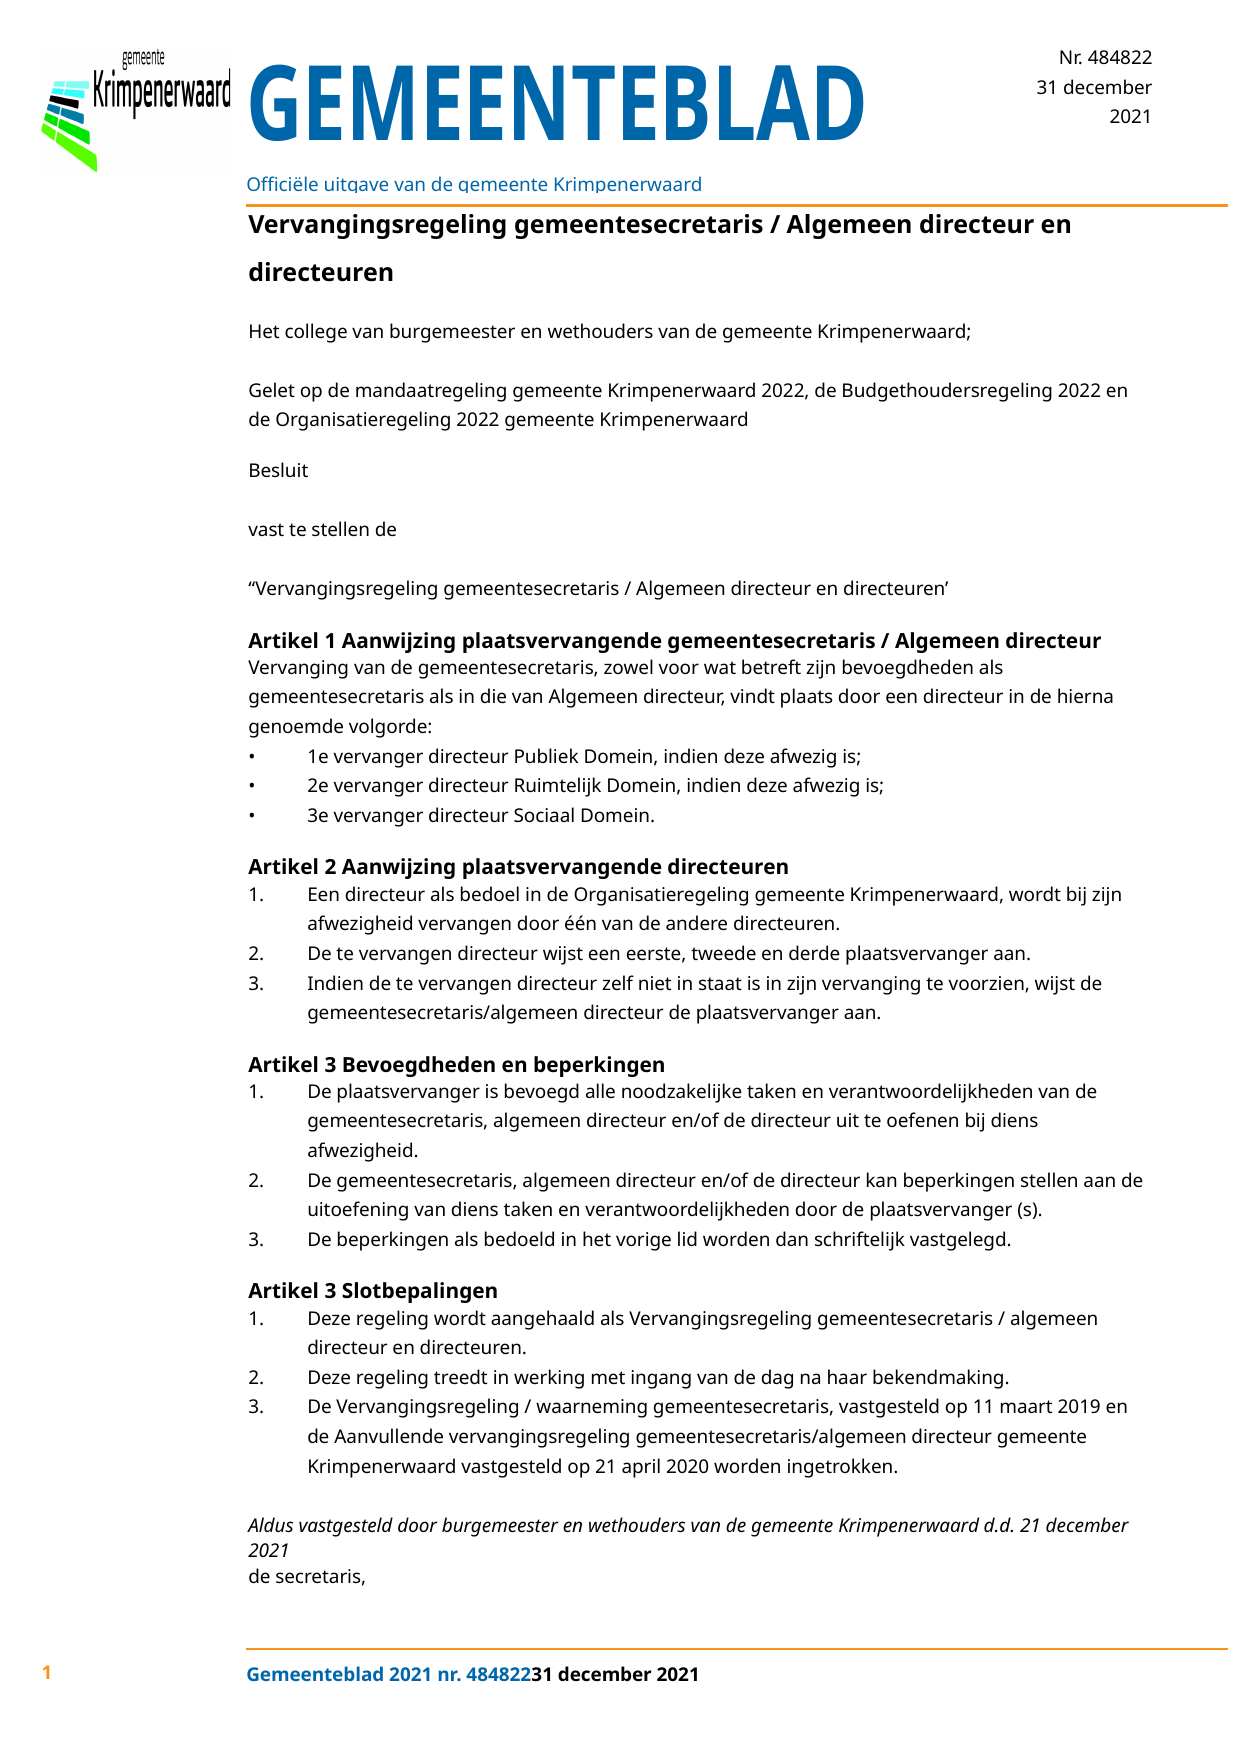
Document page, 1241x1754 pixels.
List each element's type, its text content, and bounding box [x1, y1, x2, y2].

text Artikel 1 Aanwijzing plaatsvervangende gemeentesecretaris / Algemeen directeur [248, 626, 1152, 654]
list 2e vervanger directeur Ruimtelijk Domein, indien deze afwezig is; [248, 772, 1152, 798]
picture [41, 47, 231, 172]
text Vervangingsregeling gemeentesecretaris / Algemeen directeur en directeuren [248, 207, 1152, 288]
list 1e vervanger directeur Publiek Domein, indien deze afwezig is; [248, 743, 1152, 769]
list Deze regeling treedt in werking met ingang van de dag na haar bekendmaking. [248, 1364, 1152, 1390]
list Indien de te vervangen directeur zelf niet in staat is in zijn vervanging te voorzien, wijst de gemeentesecretaris/algemeen directeur de plaatsvervanger aan. [248, 970, 1152, 1025]
text Aldus vastgesteld door burgemeester en wethouders van de gemeente Krimpenerwaard d.d. 21 december 2021 [248, 1512, 1152, 1563]
text Besluit [248, 457, 1152, 483]
text Vervanging van de gemeentesecretaris, zowel voor wat betreft zijn bevoegdheden als gemeentesecretaris als in die van Algemeen directeur, vindt plaats door een directeur in de hierna genoemde volgorde: [248, 654, 1152, 739]
text Artikel 3 Bevoegdheden en beperkingen [248, 1050, 1152, 1078]
list Een directeur als bedoel in de Organisatieregeling gemeente Krimpenerwaard, wordt bij zijn afwezigheid vervangen door één van de andere directeuren. [248, 881, 1152, 936]
list De beperkingen als bedoeld in het vorige lid worden dan schriftelijk vastgelegd. [248, 1226, 1152, 1252]
list 3e vervanger directeur Sociaal Domein. [248, 802, 1152, 828]
text vast te stellen de [248, 516, 1152, 542]
list De gemeentesecretaris, algemeen directeur en/of de directeur kan beperkingen stellen aan de uitoefening van diens taken en verantwoordelijkheden door de plaatsvervanger (s). [248, 1167, 1152, 1222]
text Het college van burgemeester en wethouders van de gemeente Krimpenerwaard; [248, 318, 1152, 344]
list De plaatsvervanger is bevoegd alle noodzakelijke taken en verantwoordelijkheden van de gemeentesecretaris, algemeen directeur en/of de directeur uit te oefenen bij diens afwezigheid. [248, 1078, 1152, 1163]
text “Vervangingsregeling gemeentesecretaris / Algemeen directeur en directeuren’ [248, 575, 1152, 601]
text Artikel 2 Aanwijzing plaatsvervangende directeuren [248, 852, 1152, 881]
list De te vervangen directeur wijst een eerste, tweede en derde plaatsvervanger aan. [248, 940, 1152, 966]
list De Vervangingsregeling / waarneming gemeentesecretaris, vastgesteld op 11 maart 2019 en de Aanvullende vervangingsregeling gemeentesecretaris/algemeen directeur gemeente Krimpenerwaard vastgesteld op 21 april 2020 worden ingetrokken. [248, 1394, 1152, 1478]
text de secretaris, [248, 1563, 1152, 1589]
text Artikel 3 Slotbepalingen [248, 1276, 1152, 1305]
text Gelet op de mandaatregeling gemeente Krimpenerwaard 2022, de Budgethoudersregeling 2022 en de Organisatieregeling 2022 gemeente Krimpenerwaard [248, 377, 1152, 432]
list Deze regeling wordt aangehaald als Vervangingsregeling gemeentesecretaris / algemeen directeur en directeuren. [248, 1305, 1152, 1360]
